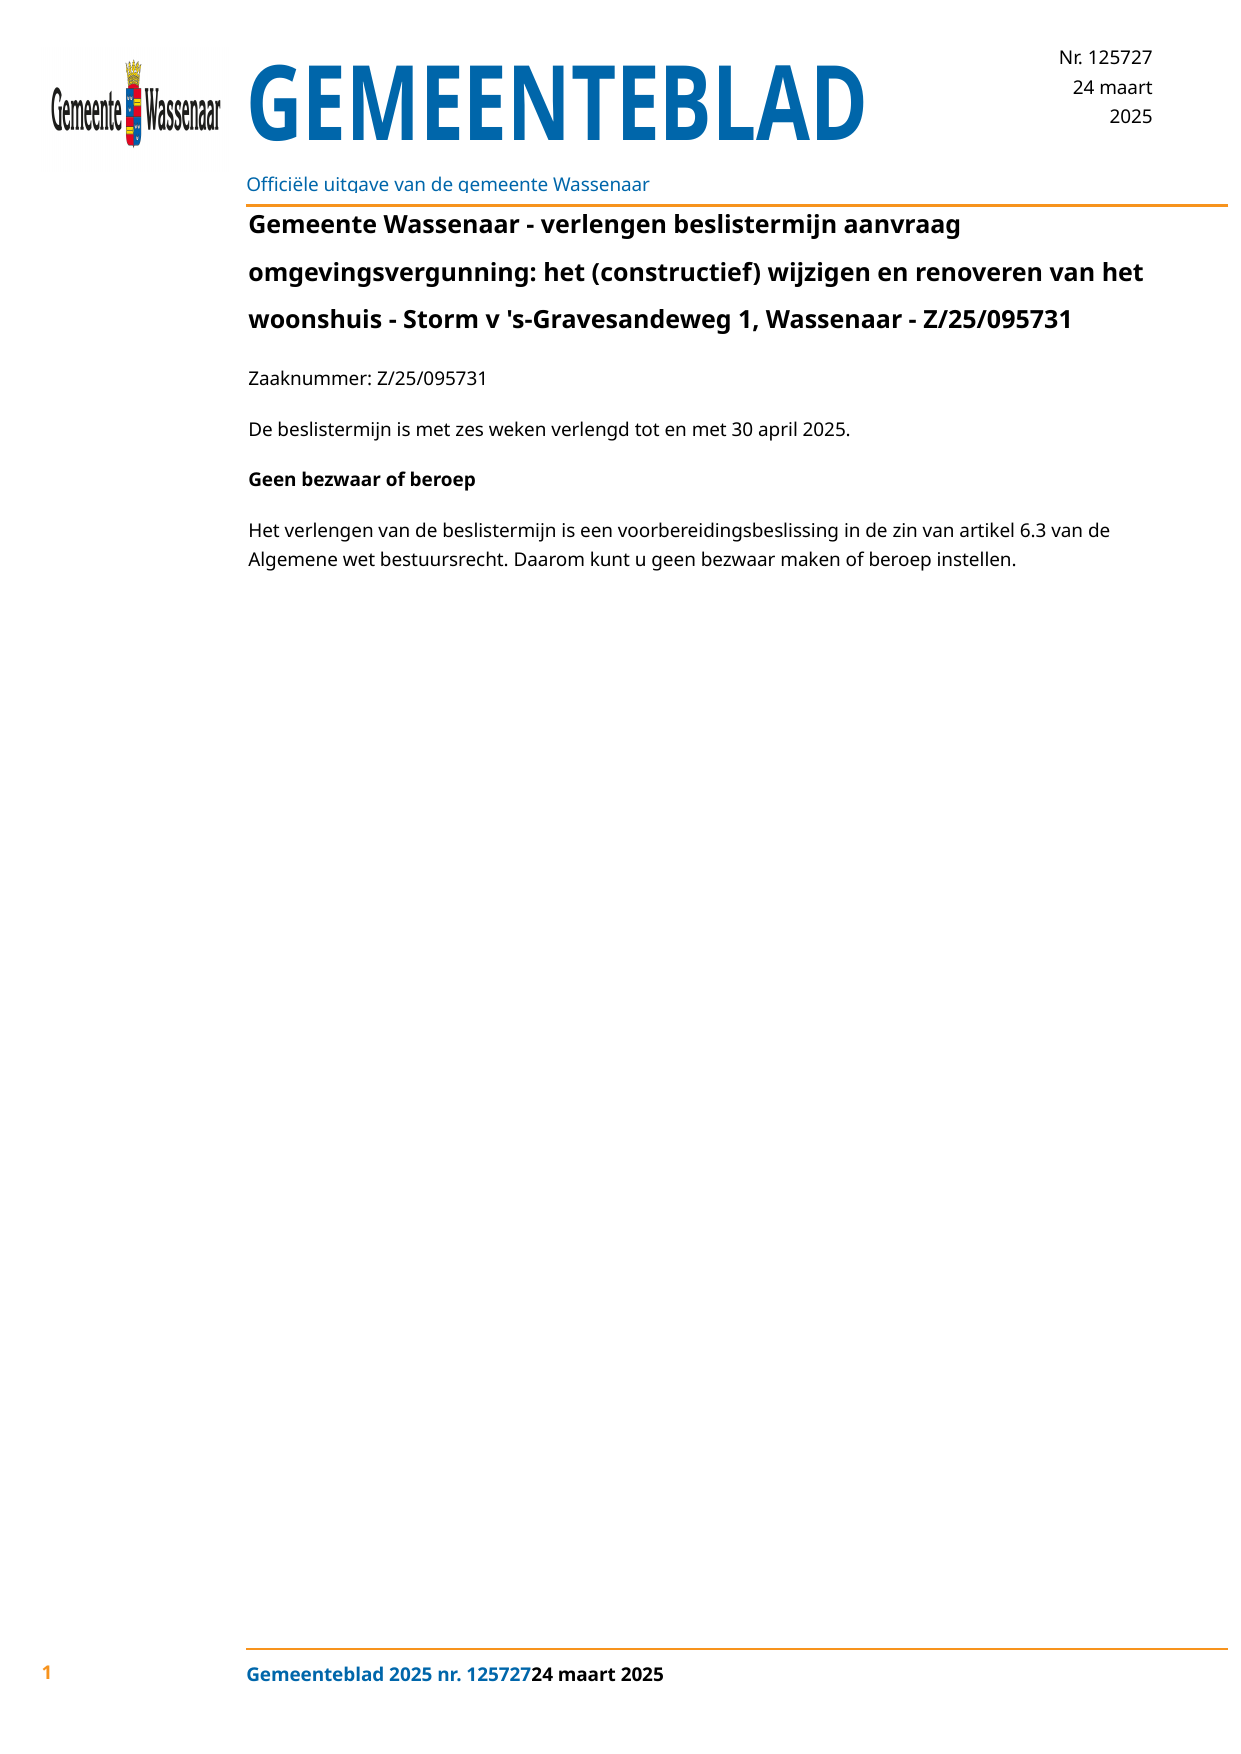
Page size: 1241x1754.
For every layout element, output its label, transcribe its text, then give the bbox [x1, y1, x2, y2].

text Gemeente Wassenaar - verlengen beslistermijn aanvraag omgevingsvergunning: het (constructief) wijzigen en renoveren van het woonshuis - Storm v 's-Gravesandeweg 1, Wassenaar - Z/25/095731 [248, 207, 1152, 336]
text De beslistermijn is met zes weken verlengd tot en met 30 april 2025. [248, 416, 1152, 442]
text Zaaknummer: Z/25/095731 [248, 366, 1152, 391]
picture [41, 47, 231, 172]
text Het verlengen van de beslistermijn is een voorbereidingsbeslissing in de zin van artikel 6.3 van de Algemene wet bestuursrecht. Daarom kunt u geen bezwaar maken of beroep instellen. [248, 517, 1152, 572]
text Geen bezwaar of beroep [248, 466, 1152, 492]
